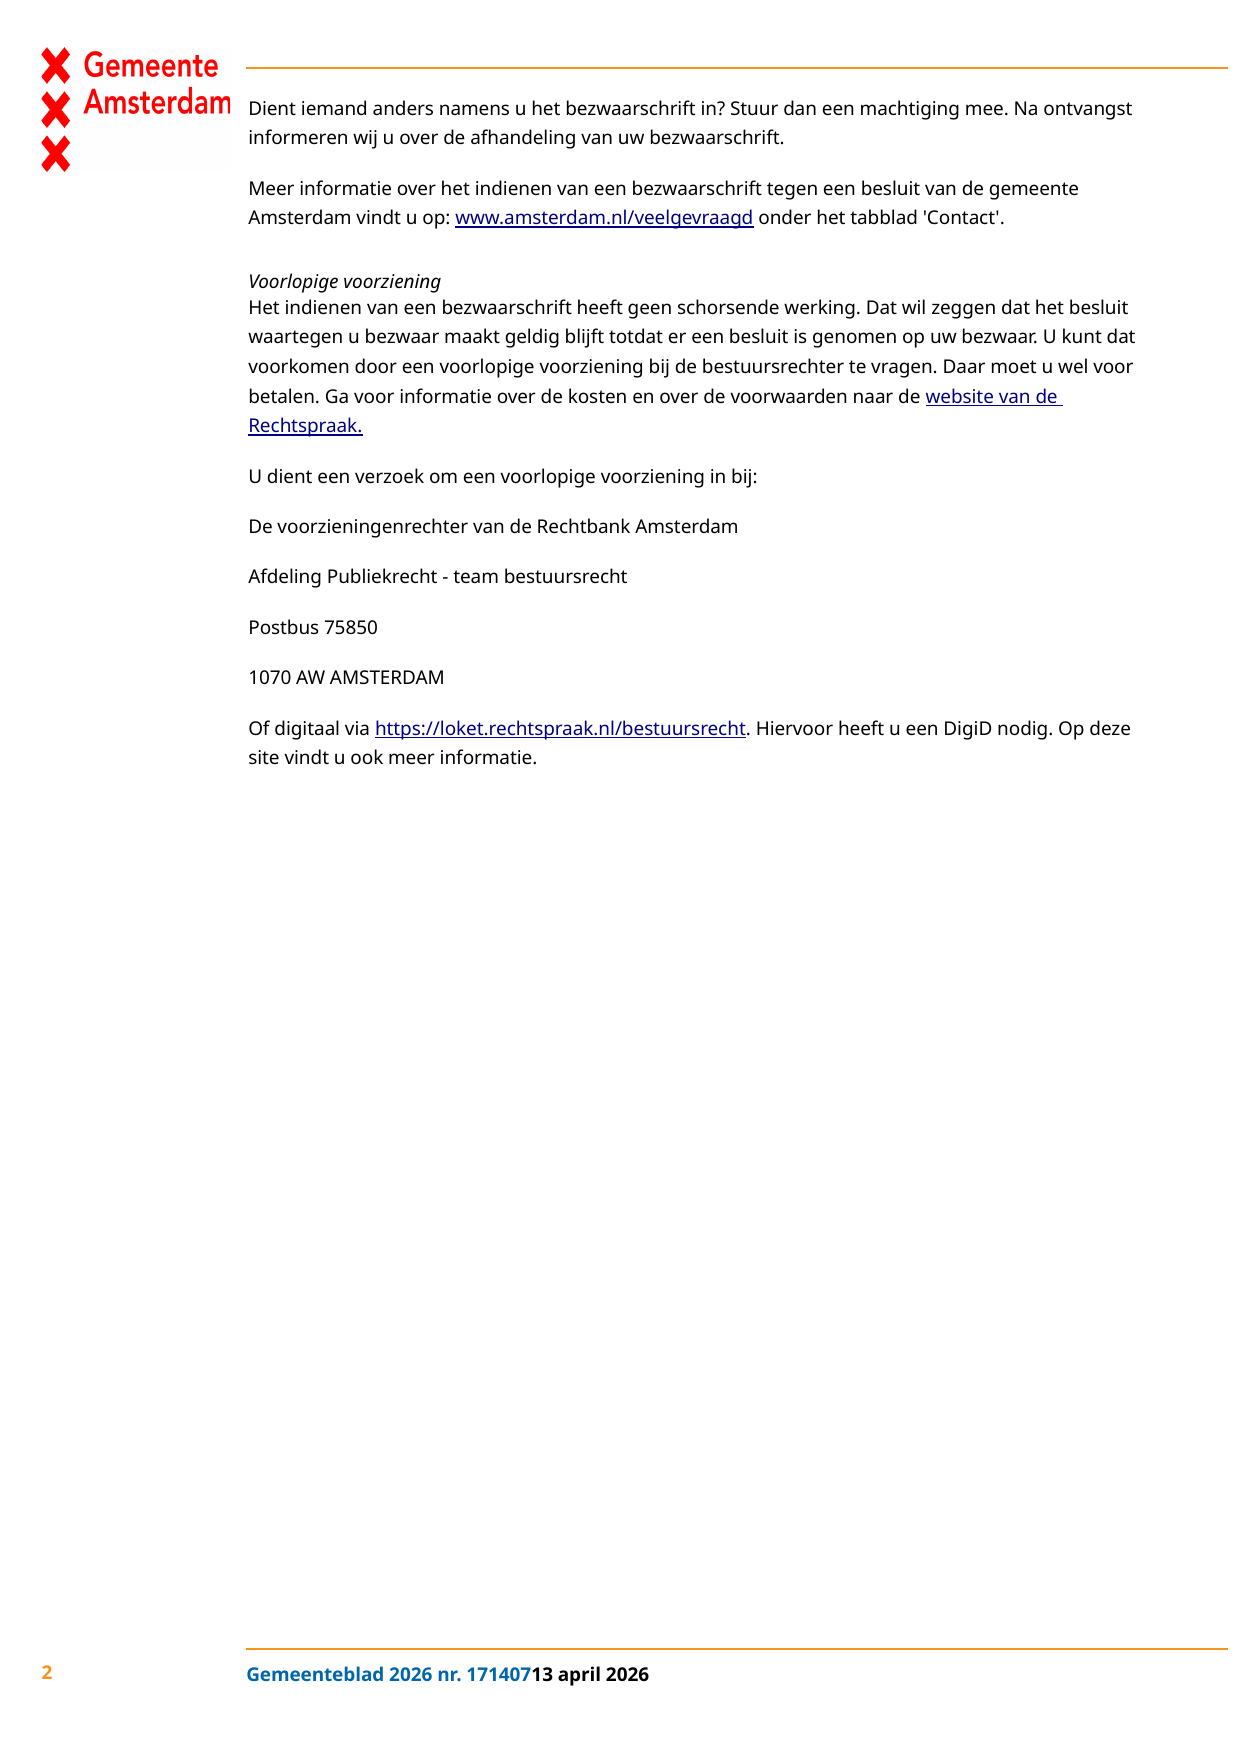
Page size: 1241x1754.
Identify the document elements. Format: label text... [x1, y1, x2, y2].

text Afdeling Publiekrecht - team bestuursrecht [248, 564, 1152, 589]
text Dient iemand anders namens u het bezwaarschrift in? Stuur dan een machtiging mee. Na ontvangst informeren wij u over de afhandeling van uw bezwaarschrift. [248, 95, 1152, 150]
text Voorlopige voorziening [248, 268, 1152, 294]
text Het indienen van een bezwaarschrift heeft geen schorsende werking. Dat wil zeggen dat het besluit waartegen u bezwaar maakt geldig blijft totdat er een besluit is genomen op uw bezwaar. U kunt dat voorkomen door een voorlopige voorziening bij de bestuursrechter te vragen. Daar moet u wel voor betalen. Ga voor informatie over de kosten en over de voorwaarden naar de website van de Rechtspraak. [248, 294, 1152, 438]
text De voorzieningenrechter van de Rechtbank Amsterdam [248, 513, 1152, 539]
text Postbus 75850 [248, 614, 1152, 640]
text 1070 AW AMSTERDAM [248, 664, 1152, 690]
text Meer informatie over het indienen van een bezwaarschrift tegen een besluit van de gemeente Amsterdam vindt u op: www.amsterdam.nl/veelgevraagd onder het tabblad 'Contact'. [248, 175, 1152, 230]
picture [41, 47, 231, 172]
text Of digitaal via https://loket.rechtspraak.nl/bestuursrecht. Hiervoor heeft u een DigiD nodig. Op deze site vindt u ook meer informatie. [248, 715, 1152, 770]
text U dient een verzoek om een voorlopige voorziening in bij: [248, 463, 1152, 488]
